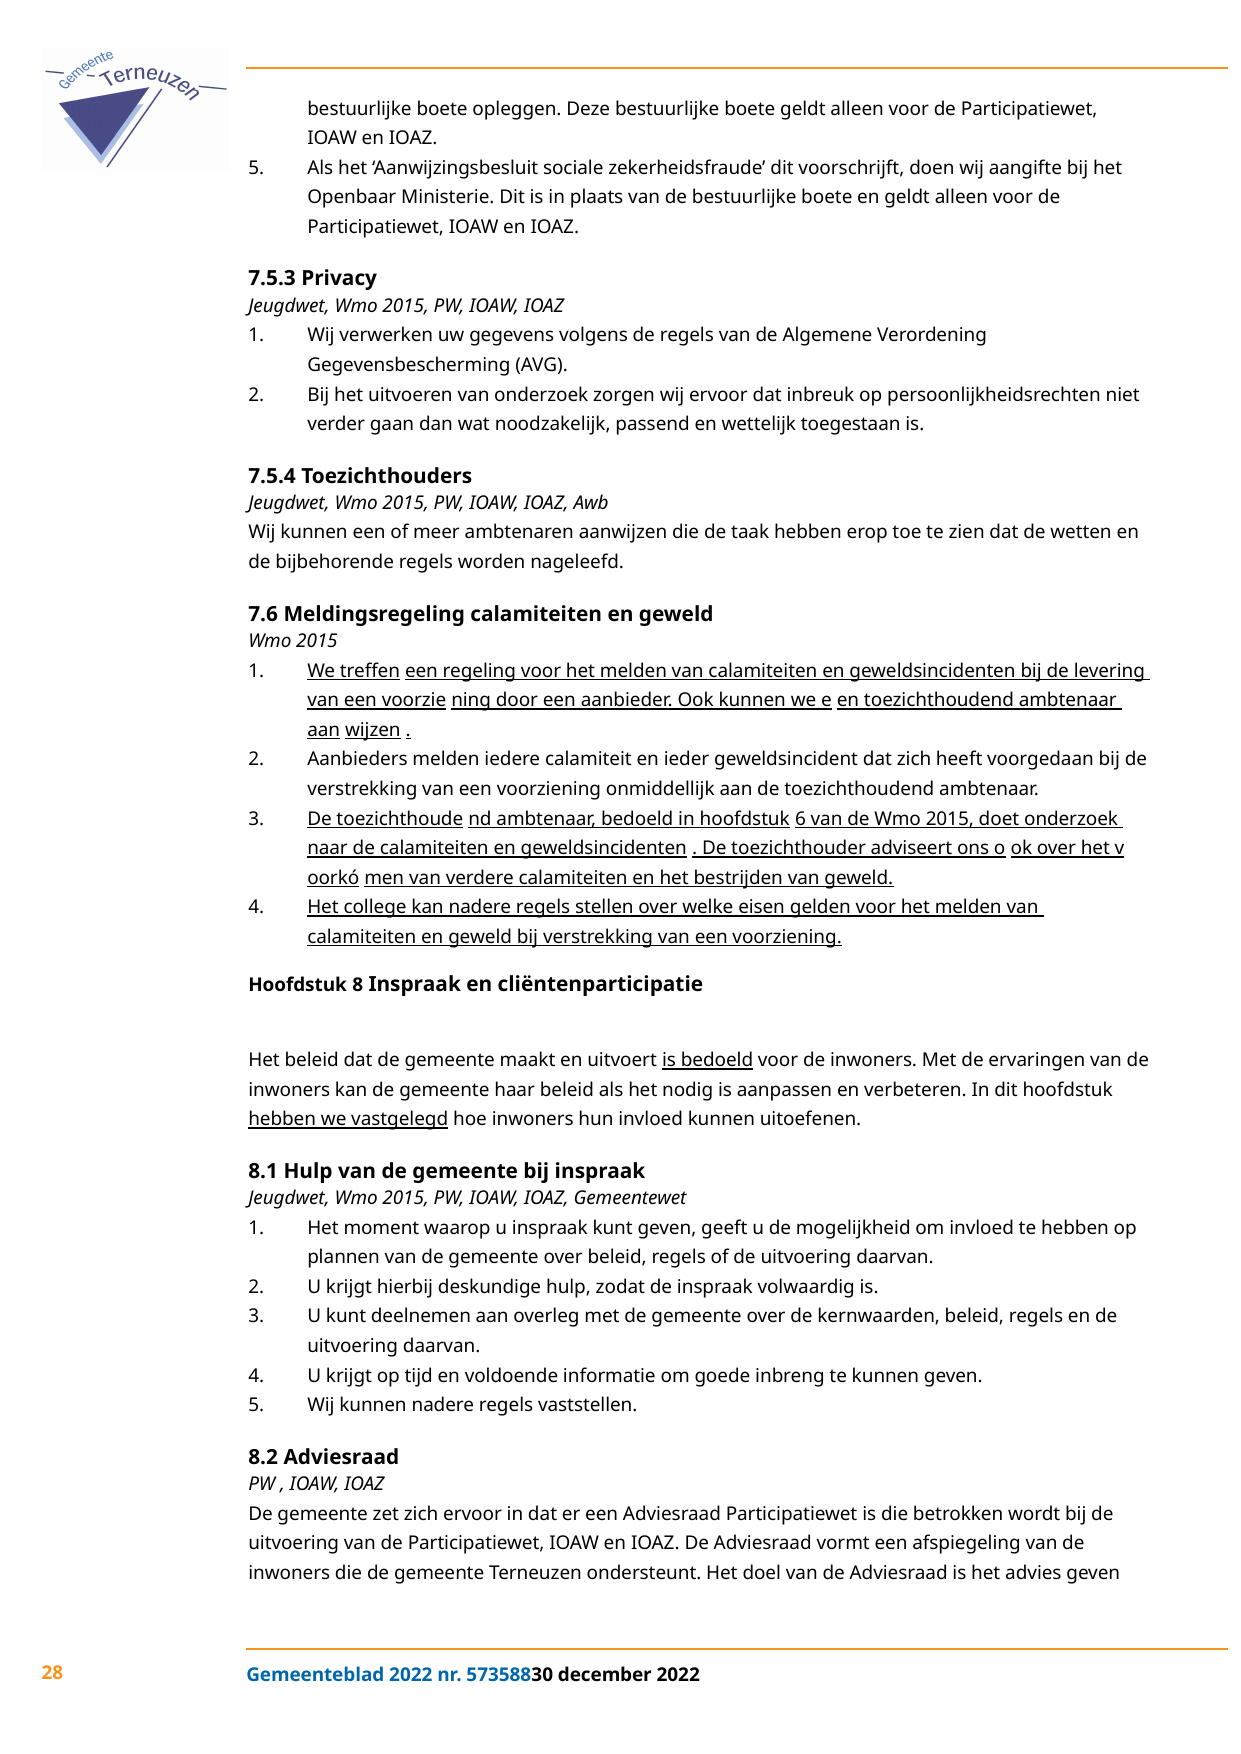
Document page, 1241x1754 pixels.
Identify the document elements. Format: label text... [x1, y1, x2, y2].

text Jeugdwet, Wmo 2015, PW, IOAW, IOAZ, Gemeentewet [248, 1184, 1152, 1210]
list U krijgt op tijd en voldoende informatie om goede inbreng te kunnen geven. [248, 1362, 1152, 1388]
list Wij kunnen nadere regels vaststellen. [248, 1391, 1152, 1417]
text Jeugdwet, Wmo 2015, PW, IOAW, IOAZ [248, 292, 1152, 318]
list Aanbieders melden iedere calamiteit en ieder geweldsincident dat zich heeft voorgedaan bij de verstrekking van een voorziening onmiddellijk aan de toezichthoudend ambtenaar. [248, 746, 1152, 801]
picture [41, 47, 231, 172]
list Het college kan nadere regels stellen over welke eisen gelden voor het melden van calamiteiten en geweld bij verstrekking van een voorziening. [248, 893, 1152, 949]
list U kunt deelnemen aan overleg met de gemeente over de kernwaarden, beleid, regels en de uitvoering daarvan. [248, 1303, 1152, 1358]
text De gemeente zet zich ervoor in dat er een Adviesraad Participatiewet is die betrokken wordt bij de uitvoering van de Participatiewet, IOAW en IOAZ. De Adviesraad vormt een afspiegeling van de inwoners die de gemeente Terneuzen ondersteunt. Het doel van de Adviesraad is het advies geven [248, 1500, 1152, 1585]
list Het moment waarop u inspraak kunt geven, geeft u de mogelijkheid om invloed te hebben op plannen van de gemeente over beleid, regels of de uitvoering daarvan. [248, 1214, 1152, 1269]
text Wij kunnen een of meer ambtenaren aanwijzen die de taak hebben erop toe te zien dat de wetten en de bijbehorende regels worden nageleefd. [248, 519, 1152, 574]
list Wij verwerken uw gegevens volgens de regels van de Algemene Verordening Gegevensbescherming (AVG). [248, 322, 1152, 377]
list We treffen een regeling voor het melden van calamiteiten en geweldsincidenten bij de levering van een voorzie ning door een aanbieder. Ook kunnen we e en toezichthoudend ambtenaar aan wijzen . [248, 657, 1152, 742]
text Wmo 2015 [248, 627, 1152, 653]
list De toezichthoude nd ambtenaar, bedoeld in hoofdstuk 6 van de Wmo 2015, doet onderzoek naar de calamiteiten en geweldsincidenten . De toezichthouder adviseert ons o ok over het v oorkó men van verdere calamiteiten en het bestrijden van geweld. [248, 805, 1152, 889]
text PW , IOAW, IOAZ [248, 1470, 1152, 1496]
text 7.5.3 Privacy [248, 263, 1152, 292]
text Hoofdstuk 8 Inspraak en cliëntenparticipatie [248, 969, 1152, 997]
list Als het ‘Aanwijzingsbesluit sociale zekerheidsfraude’ dit voorschrijft, doen wij aangifte bij het Openbaar Ministerie. Dit is in plaats van de bestuurlijke boete en geldt alleen voor de Participatiewet, IOAW en IOAZ. [248, 154, 1152, 239]
text 7.5.4 Toezichthouders [248, 461, 1152, 489]
list U krijgt hierbij deskundige hulp, zodat de inspraak volwaardig is. [248, 1273, 1152, 1299]
text 7.6 Meldingsregeling calamiteiten en geweld [248, 599, 1152, 627]
list bestuurlijke boete opleggen. Deze bestuurlijke boete geldt alleen voor de Participatiewet, IOAW en IOAZ. [248, 95, 1152, 150]
list Bij het uitvoeren van onderzoek zorgen wij ervoor dat inbreuk op persoonlijkheidsrechten niet verder gaan dan wat noodzakelijk, passend en wettelijk toegestaan is. [248, 381, 1152, 436]
text 8.2 Adviesraad [248, 1442, 1152, 1470]
text 8.1 Hulp van de gemeente bij inspraak [248, 1156, 1152, 1184]
text Het beleid dat de gemeente maakt en uitvoert is bedoeld voor de inwoners. Met de ervaringen van de inwoners kan de gemeente haar beleid als het nodig is aanpassen en verbeteren. In dit hoofdstuk hebben we vastgelegd hoe inwoners hun invloed kunnen uitoefenen. [248, 1046, 1152, 1131]
text Jeugdwet, Wmo 2015, PW, IOAW, IOAZ, Awb [248, 489, 1152, 515]
